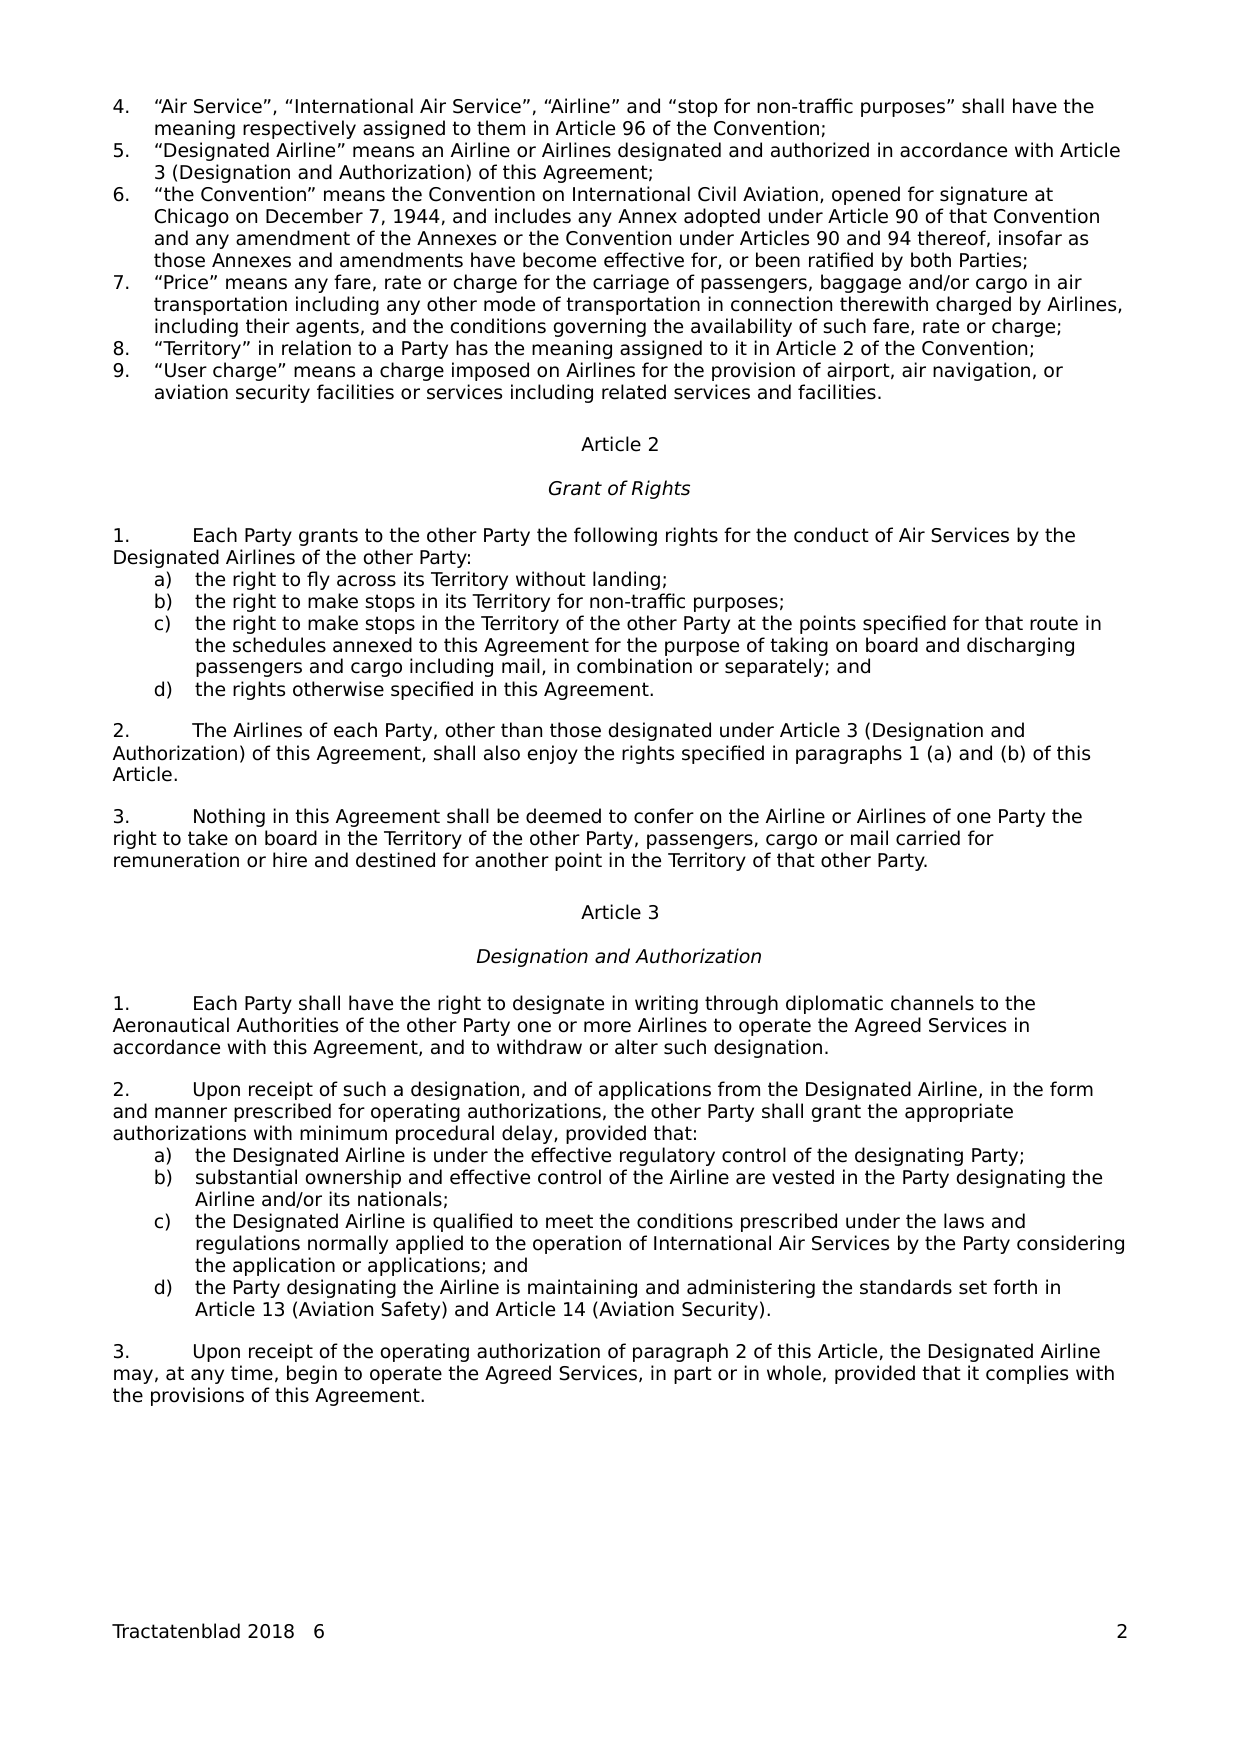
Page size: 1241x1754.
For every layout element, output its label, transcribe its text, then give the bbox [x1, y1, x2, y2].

text 6. “the Convention” means the Convention on International Civil Aviation, opened for signature at Chicago on December 7, 1944, and includes any Annex adopted under Article 90 of that Convention and any amendment of the Annexes or the Convention under Articles 90 and 94 thereof, insofar as those Annexes and amendments have become effective for, or been ratified by both Parties; [112, 184, 1128, 272]
text a) the right to fly across its Territory without landing; [153, 568, 1128, 591]
text 2. The Airlines of each Party, other than those designated under Article 3 (Designation and Authorization) of this Agreement, shall also enjoy the rights specified in paragraphs 1 (a) and (b) of this Article. [112, 720, 1128, 786]
text a) the Designated Airline is under the effective regulatory control of the designating Party; [153, 1145, 1128, 1167]
text 1. Each Party grants to the other Party the following rights for the conduct of Air Services by the Designated Airlines of the other Party: [112, 524, 1128, 568]
text 8. “Territory” in relation to a Party has the meaning assigned to it in Article 2 of the Convention; [112, 338, 1128, 360]
text 1. Each Party shall have the right to designate in writing through diplomatic channels to the Aeronautical Authorities of the other Party one or more Airlines to operate the Agreed Services in accordance with this Agreement, and to withdraw or alter such designation. [112, 993, 1128, 1059]
text 4. “Air Service”, “International Air Service”, “Airline” and “stop for non-traffic purposes” shall have the meaning respectively assigned to them in Article 96 of the Convention; [112, 96, 1128, 140]
subtitle Article 2 Grant of Rights [112, 434, 1128, 499]
text 9. “User charge” means a charge imposed on Airlines for the provision of airport, air navigation, or aviation security facilities or services including related services and facilities. [112, 360, 1128, 404]
text 2. Upon receipt of such a designation, and of applications from the Designated Airline, in the form and manner prescribed for operating authorizations, the other Party shall grant the appropriate authorizations with minimum procedural delay, provided that: [112, 1079, 1128, 1145]
subtitle Article 3 Designation and Authorization [112, 902, 1128, 968]
text 5. “Designated Airline” means an Airline or Airlines designated and authorized in accordance with Article 3 (Designation and Authorization) of this Agreement; [112, 140, 1128, 184]
text d) the Party designating the Airline is maintaining and administering the standards set forth in Article 13 (Aviation Safety) and Article 14 (Aviation Security). [153, 1277, 1128, 1321]
text b) the right to make stops in its Territory for non-traffic purposes; [153, 591, 1128, 612]
text 3. Upon receipt of the operating authorization of paragraph 2 of this Article, the Designated Airline may, at any time, begin to operate the Agreed Services, in part or in whole, provided that it complies with the provisions of this Agreement. [112, 1341, 1128, 1407]
text d) the rights otherwise specified in this Agreement. [153, 678, 1128, 700]
text 3. Nothing in this Agreement shall be deemed to confer on the Airline or Airlines of one Party the right to take on board in the Territory of the other Party, passengers, cargo or mail carried for remuneration or hire and destined for another point in the Territory of that other Party. [112, 806, 1128, 872]
text 7. “Price” means any fare, rate or charge for the carriage of passengers, baggage and/or cargo in air transportation including any other mode of transportation in connection therewith charged by Airlines, including their agents, and the conditions governing the availability of such fare, rate or charge; [112, 272, 1128, 338]
text c) the Designated Airline is qualified to meet the conditions prescribed under the laws and regulations normally applied to the operation of International Air Services by the Party considering the application or applications; and [153, 1211, 1128, 1277]
text c) the right to make stops in the Territory of the other Party at the points specified for that route in the schedules annexed to this Agreement for the purpose of taking on board and discharging passengers and cargo including mail, in combination or separately; and [153, 612, 1128, 678]
text b) substantial ownership and effective control of the Airline are vested in the Party designating the Airline and/or its nationals; [153, 1167, 1128, 1211]
